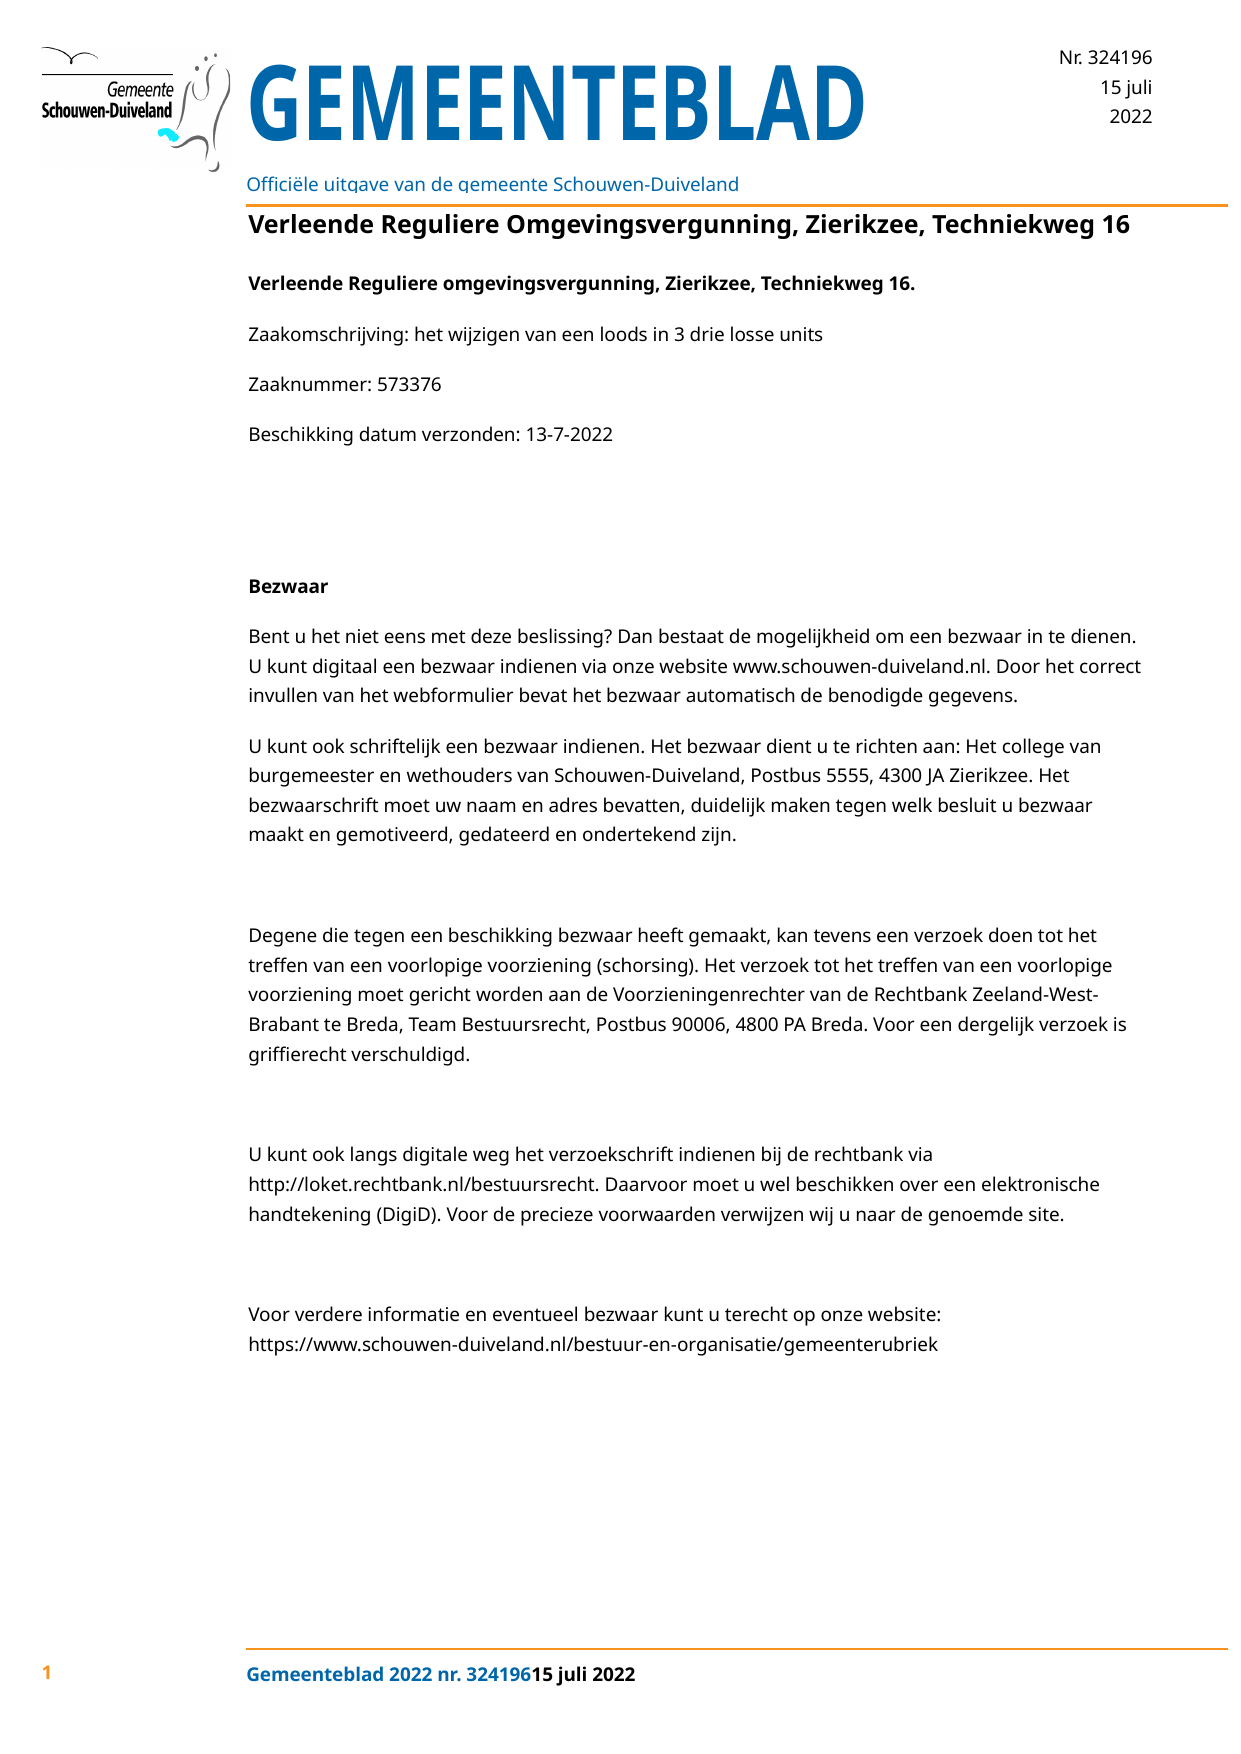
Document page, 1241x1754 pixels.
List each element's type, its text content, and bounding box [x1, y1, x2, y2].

text Beschikking datum verzonden: 13-7-2022 [248, 422, 1152, 447]
text Voor verdere informatie en eventueel bezwaar kunt u terecht op onze website: https://www.schouwen-duiveland.nl/bestuur-en-organisatie/gemeenterubriek [248, 1302, 1152, 1357]
text Verleende Reguliere Omgevingsvergunning, Zierikzee, Techniekweg 16 [248, 207, 1152, 241]
text Verleende Reguliere omgevingsvergunning, Zierikzee, Techniekweg 16. [248, 270, 1152, 296]
text U kunt ook schriftelijk een bezwaar indienen. Het bezwaar dient u te richten aan: Het college van burgemeester en wethouders van Schouwen-Duiveland, Postbus 5555, 4300 JA Zierikzee. Het bezwaarschrift moet uw naam en adres bevatten, duidelijk maken tegen welk besluit u bezwaar maakt en gemotiveerd, gedateerd en ondertekend zijn. [248, 733, 1152, 847]
text U kunt ook langs digitale weg het verzoekschrift indienen bij de rechtbank via http://loket.rechtbank.nl/bestuursrecht. Daarvoor moet u wel beschikken over een elektronische handtekening (DigiD). Voor de precieze voorwaarden verwijzen wij u naar de genoemde site. [248, 1142, 1152, 1226]
text Zaaknummer: 573376 [248, 371, 1152, 397]
picture [41, 47, 231, 172]
text Bezwaar [248, 573, 1152, 598]
text Degene die tegen een beschikking bezwaar heeft gemaakt, kan tevens een verzoek doen tot het treffen van een voorlopige voorziening (schorsing). Het verzoek tot het treffen van een voorlopige voorziening moet gericht worden aan de Voorzieningenrechter van de Rechtbank Zeeland-West-Brabant te Breda, Team Bestuursrecht, Postbus 90006, 4800 PA Breda. Voor een dergelijk verzoek is griffierecht verschuldigd. [248, 922, 1152, 1066]
text Zaakomschrijving: het wijzigen van een loods in 3 drie losse units [248, 321, 1152, 346]
text Bent u het niet eens met deze beslissing? Dan bestaat de mogelijkheid om een bezwaar in te dienen. U kunt digitaal een bezwaar indienen via onze website www.schouwen-duiveland.nl. Door het correct invullen van het webformulier bevat het bezwaar automatisch de benodigde gegevens. [248, 623, 1152, 708]
